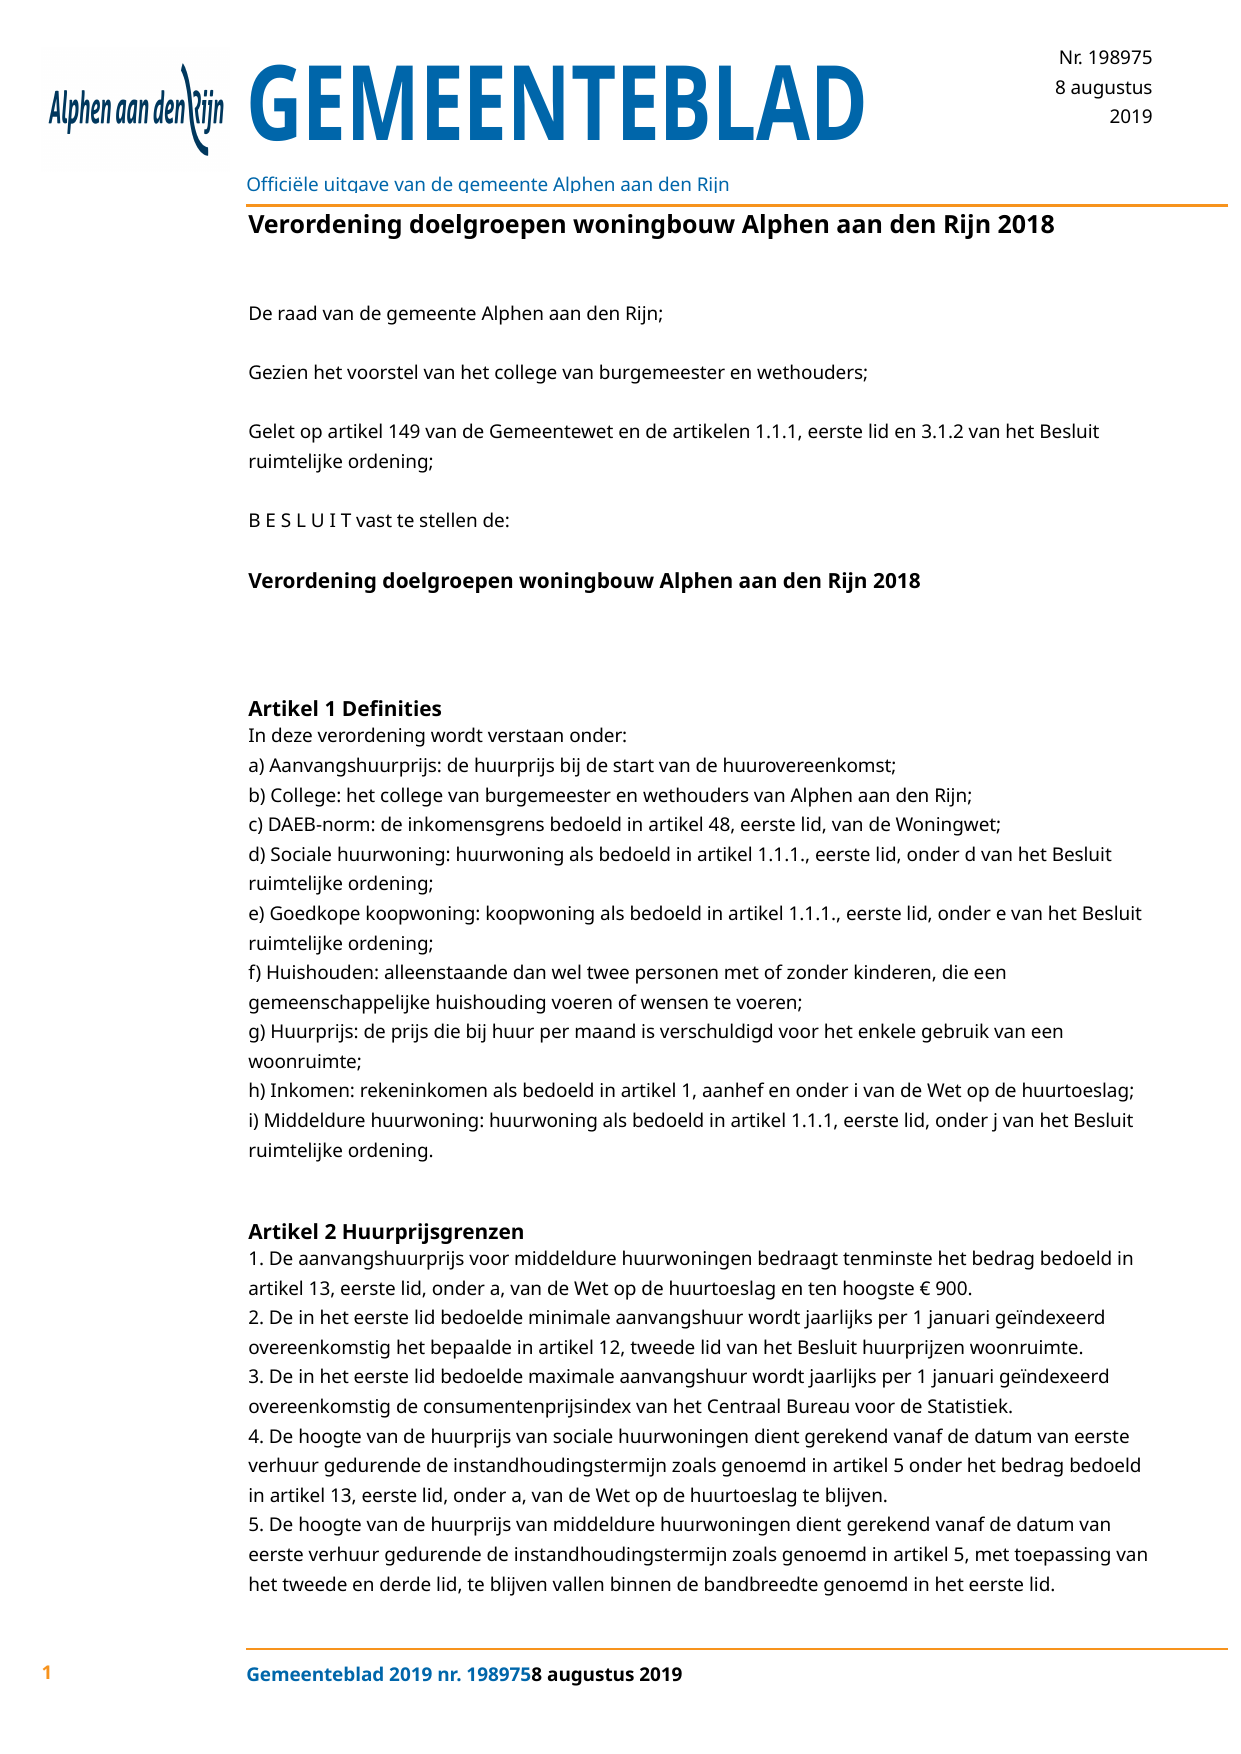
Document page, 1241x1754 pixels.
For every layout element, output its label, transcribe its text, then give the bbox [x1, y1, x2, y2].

text B E S L U I T vast te stellen de: [248, 507, 1152, 533]
text 2. De in het eerste lid bedoelde minimale aanvangshuur wordt jaarlijks per 1 januari geïndexeerd overeenkomstig het bepaalde in artikel 12, tweede lid van het Besluit huurprijzen woonruimte. [248, 1304, 1152, 1360]
text Gezien het voorstel van het college van burgemeester en wethouders; [248, 359, 1152, 385]
text b) College: het college van burgemeester en wethouders van Alphen aan den Rijn; [248, 782, 1152, 808]
text De raad van de gemeente Alphen aan den Rijn; [248, 300, 1152, 326]
text Artikel 2 Huurprijsgrenzen [248, 1217, 1152, 1245]
text In deze verordening wordt verstaan onder: [248, 723, 1152, 748]
text Artikel 1 Definities [248, 694, 1152, 723]
text 5. De hoogte van de huurprijs van middeldure huurwoningen dient gerekend vanaf de datum van eerste verhuur gedurende de instandhoudingstermijn zoals genoemd in artikel 5, met toepassing van het tweede en derde lid, te blijven vallen binnen de bandbreedte genoemd in het eerste lid. [248, 1512, 1152, 1596]
text Verordening doelgroepen woningbouw Alphen aan den Rijn 2018 [248, 207, 1152, 241]
text i) Middeldure huurwoning: huurwoning als bedoeld in artikel 1.1.1, eerste lid, onder j van het Besluit ruimtelijke ordening. [248, 1107, 1152, 1163]
text g) Huurprijs: de prijs die bij huur per maand is verschuldigd voor het enkele gebruik van een woonruimte; [248, 1018, 1152, 1074]
text 3. De in het eerste lid bedoelde maximale aanvangshuur wordt jaarlijks per 1 januari geïndexeerd overeenkomstig de consumentenprijsindex van het Centraal Bureau voor de Statistiek. [248, 1364, 1152, 1419]
text Gelet op artikel 149 van de Gemeentewet en de artikelen 1.1.1, eerste lid en 3.1.2 van het Besluit ruimtelijke ordening; [248, 418, 1152, 473]
text d) Sociale huurwoning: huurwoning als bedoeld in artikel 1.1.1., eerste lid, onder d van het Besluit ruimtelijke ordening; [248, 841, 1152, 896]
text c) DAEB-norm: de inkomensgrens bedoeld in artikel 48, eerste lid, van de Woningwet; [248, 811, 1152, 837]
picture [41, 47, 231, 172]
text 1. De aanvangshuurprijs voor middeldure huurwoningen bedraagt tenminste het bedrag bedoeld in artikel 13, eerste lid, onder a, van de Wet op de huurtoeslag en ten hoogste € 900. [248, 1245, 1152, 1301]
text a) Aanvangshuurprijs: de huurprijs bij de start van de huurovereenkomst; [248, 752, 1152, 778]
text e) Goedkope koopwoning: koopwoning als bedoeld in artikel 1.1.1., eerste lid, onder e van het Besluit ruimtelijke ordening; [248, 900, 1152, 956]
text 4. De hoogte van de huurprijs van sociale huurwoningen dient gerekend vanaf de datum van eerste verhuur gedurende de instandhoudingstermijn zoals genoemd in artikel 5 onder het bedrag bedoeld in artikel 13, eerste lid, onder a, van de Wet op de huurtoeslag te blijven. [248, 1423, 1152, 1508]
text Verordening doelgroepen woningbouw Alphen aan den Rijn 2018 [248, 566, 1152, 594]
text h) Inkomen: rekeninkomen als bedoeld in artikel 1, aanhef en onder i van de Wet op de huurtoeslag; [248, 1078, 1152, 1103]
text f) Huishouden: alleenstaande dan wel twee personen met of zonder kinderen, die een gemeenschappelijke huishouding voeren of wensen te voeren; [248, 959, 1152, 1015]
